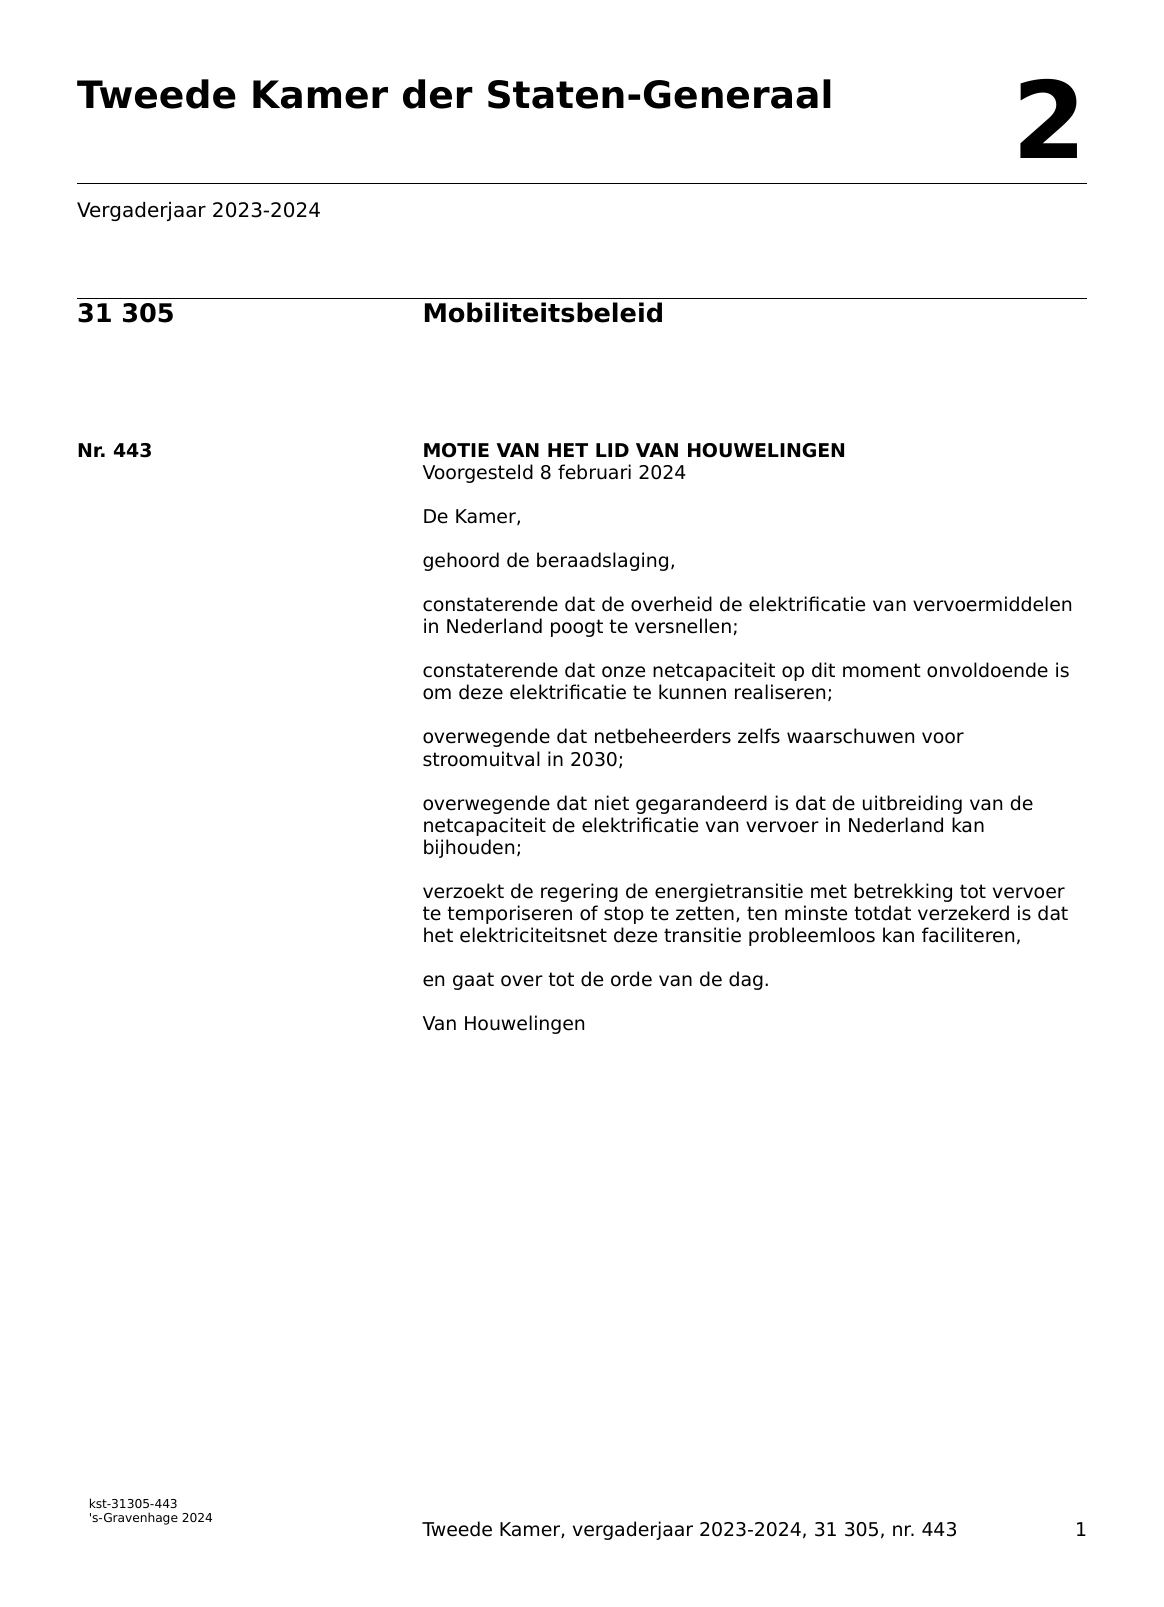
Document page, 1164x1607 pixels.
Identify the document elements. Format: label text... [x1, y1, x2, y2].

table_header 2 [886, 59, 1087, 183]
text verzoekt de regering de energietransitie met betrekking tot vervoer te temporiseren of stop te zetten, ten minste totdat verzekerd is dat het elektriciteitsnet deze transitie probleemloos kan faciliteren, [422, 881, 1087, 947]
text kst-31305-443 [88, 1497, 323, 1511]
text 's-Gravenhage 2024 [88, 1511, 323, 1525]
text overwegende dat niet gegarandeerd is dat de uitbreiding van de netcapaciteit de elektrificatie van vervoer in Nederland kan bijhouden; [422, 793, 1087, 858]
text De Kamer, [422, 506, 1087, 528]
text Voorgesteld 8 februari 2024 [422, 462, 1087, 484]
text gehoord de beraadslaging, [422, 550, 1087, 572]
table_cell Vergaderjaar 2023-2024 [77, 184, 1087, 298]
text constaterende dat de overheid de elektrificatie van vervoermiddelen in Nederland poogt te versnellen; [422, 594, 1087, 638]
table_header Tweede Kamer der Staten-Generaal [77, 59, 886, 183]
text Van Houwelingen [422, 1013, 1087, 1035]
text overwegende dat netbeheerders zelfs waarschuwen voor stroomuitval in 2030; [422, 726, 1087, 770]
subtitle 31 305 Mobiliteitsbeleid [77, 299, 1087, 329]
text constaterende dat onze netcapaciteit op dit moment onvoldoende is om deze elektrificatie te kunnen realiseren; [422, 660, 1087, 704]
subtitle Nr. 443 MOTIE VAN HET LID VAN HOUWELINGEN [77, 440, 1087, 462]
text en gaat over tot de orde van de dag. [422, 969, 1087, 991]
